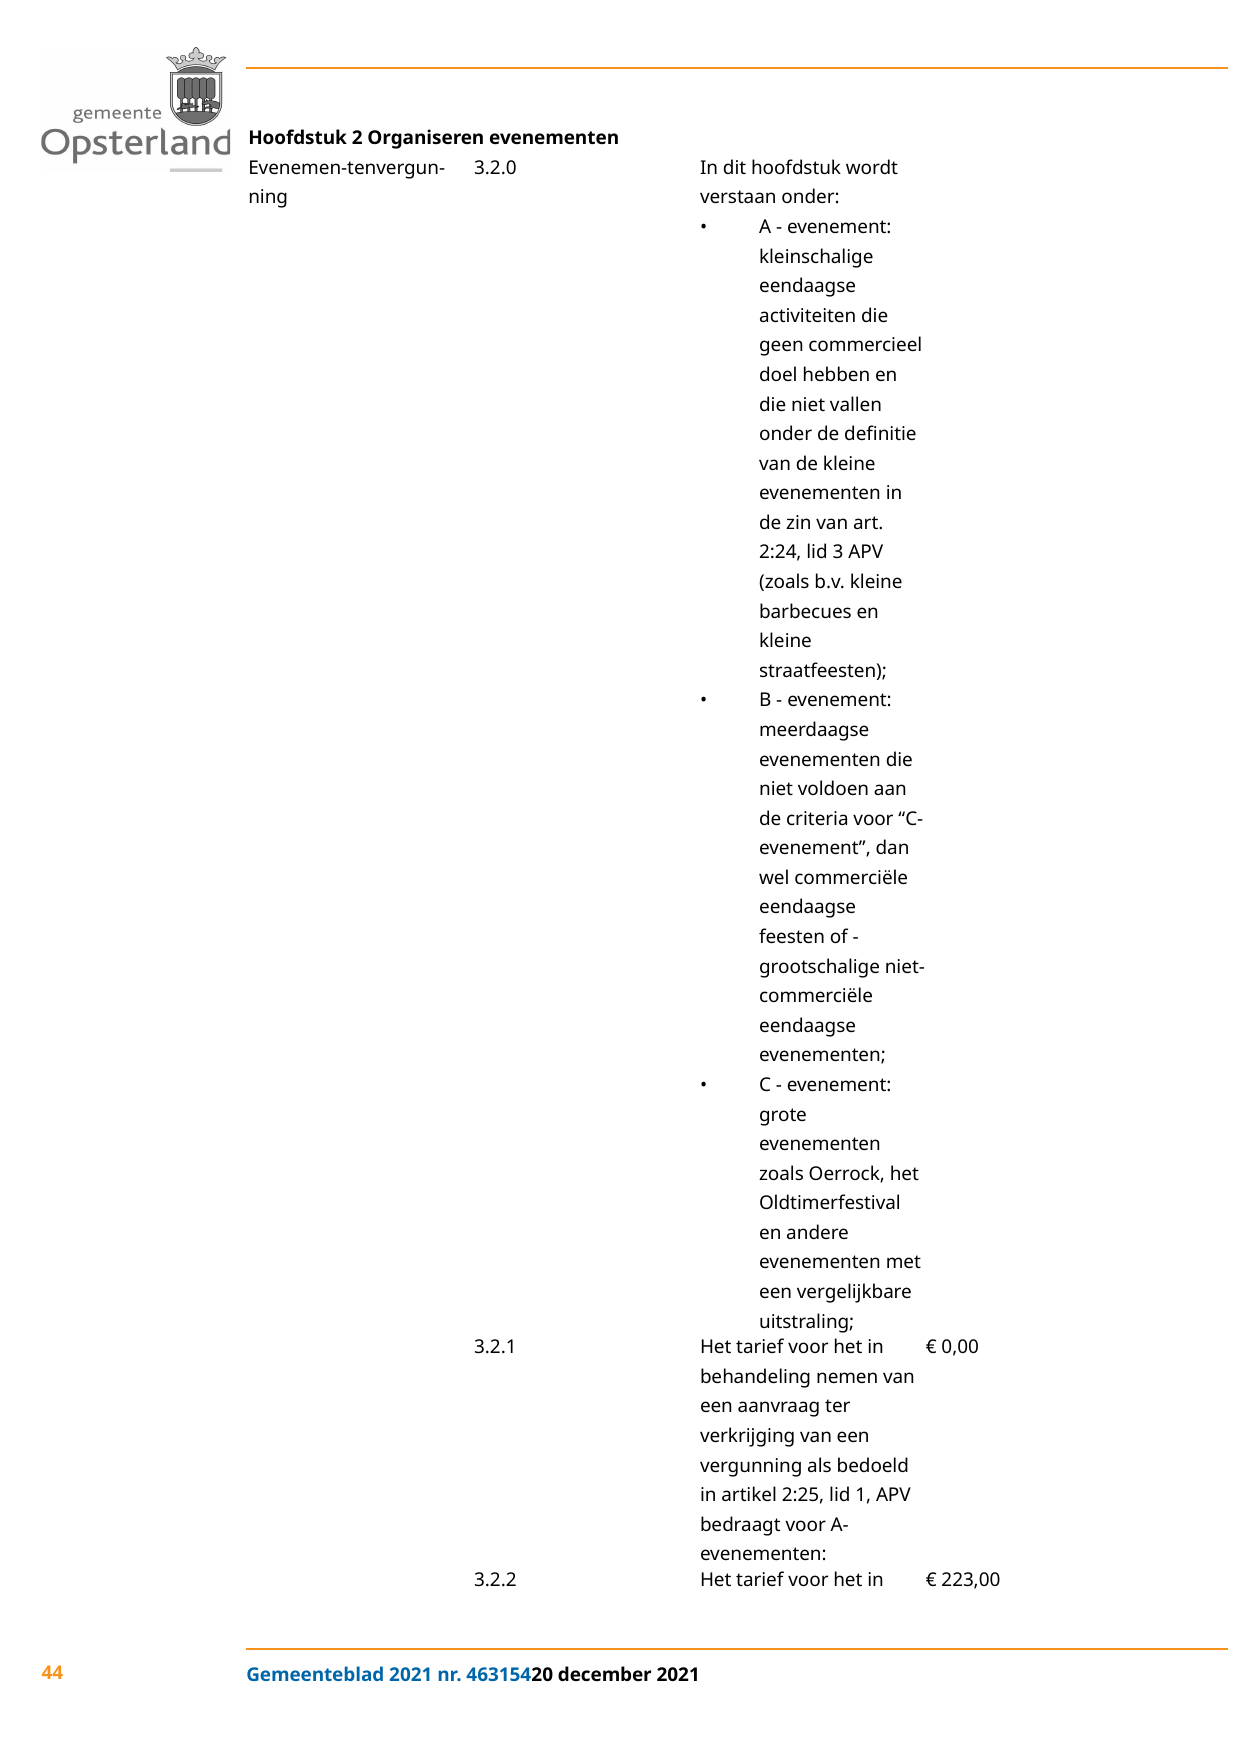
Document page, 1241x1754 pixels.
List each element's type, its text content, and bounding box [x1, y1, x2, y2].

table_cell Het tarief voor het in [700, 1566, 926, 1592]
table_header 3.2.0 [474, 154, 700, 1333]
table_cell [248, 1334, 474, 1566]
table_cell [248, 1566, 474, 1592]
table_cell 3.2.2 [474, 1566, 700, 1592]
picture [41, 47, 231, 172]
table_header [926, 154, 1152, 1333]
table_cell 3.2.1 [474, 1334, 700, 1566]
table_cell Het tarief voor het in behandeling nemen van een aanvraag ter verkrijging van een vergunning als bedoeld in artikel 2:25, lid 1, APV bedraagt voor A-evenementen: [700, 1334, 926, 1566]
table_cell € 223,00 [926, 1566, 1152, 1592]
text Hoofdstuk 2 Organiseren evenementen [248, 124, 1152, 150]
table_cell € 0,00 [926, 1334, 1152, 1566]
table_header In dit hoofdstuk wordt verstaan onder: A - evenement: kleinschalige eendaagse activiteiten die geen commercieel doel hebben en die niet vallen onder de definitie van de kleine evenementen in de zin van art. 2:24, lid 3 APV (zoals b.v. kleine barbecues en kleine straatfeesten); B - evenement: meerdaagse evenementen die niet voldoen aan de criteria voor “C-evenement”, dan wel commerciële eendaagse feesten of - grootschalige niet-commerciële eendaagse evenementen; C - evenement: grote evenementen zoals Oerrock, het Oldtimerfestival en andere evenementen met een vergelijkbare uitstraling; [700, 154, 926, 1333]
table_header Evenemen-tenvergun-ning [248, 154, 474, 1333]
